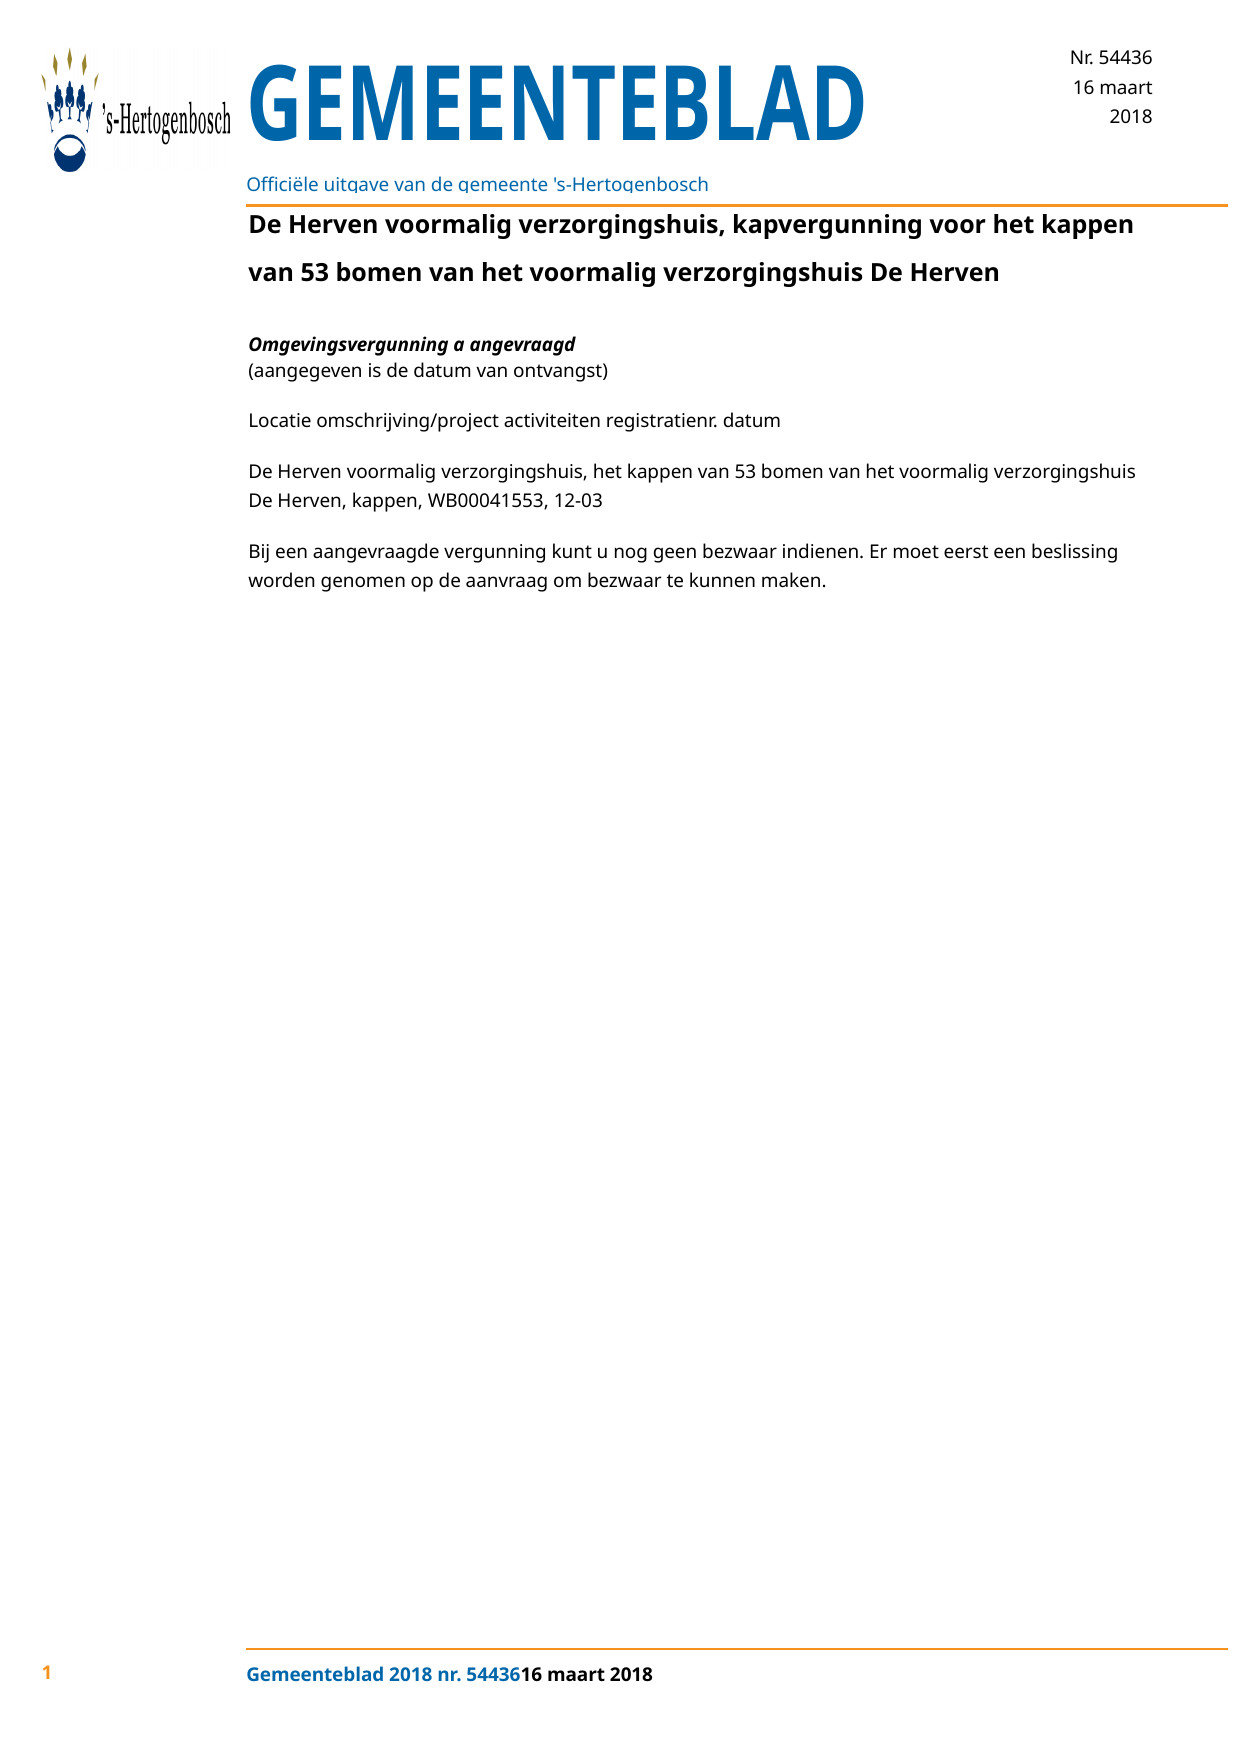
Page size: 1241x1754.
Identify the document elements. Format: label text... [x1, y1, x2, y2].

picture [41, 47, 231, 172]
text Locatie omschrijving/project activiteiten registratienr. datum [248, 408, 1152, 433]
text De Herven voormalig verzorgingshuis, kapvergunning voor het kappen van 53 bomen van het voormalig verzorgingshuis De Herven [248, 207, 1152, 288]
text (aangegeven is de datum van ontvangst) [248, 357, 1152, 383]
text Omgevingsvergunning a angevraagd [248, 331, 1152, 357]
text Bij een aangevraagde vergunning kunt u nog geen bezwaar indienen. Er moet eerst een beslissing worden genomen op de aanvraag om bezwaar te kunnen maken. [248, 538, 1152, 593]
text De Herven voormalig verzorgingshuis, het kappen van 53 bomen van het voormalig verzorgingshuis De Herven, kappen, WB00041553, 12-03 [248, 458, 1152, 513]
